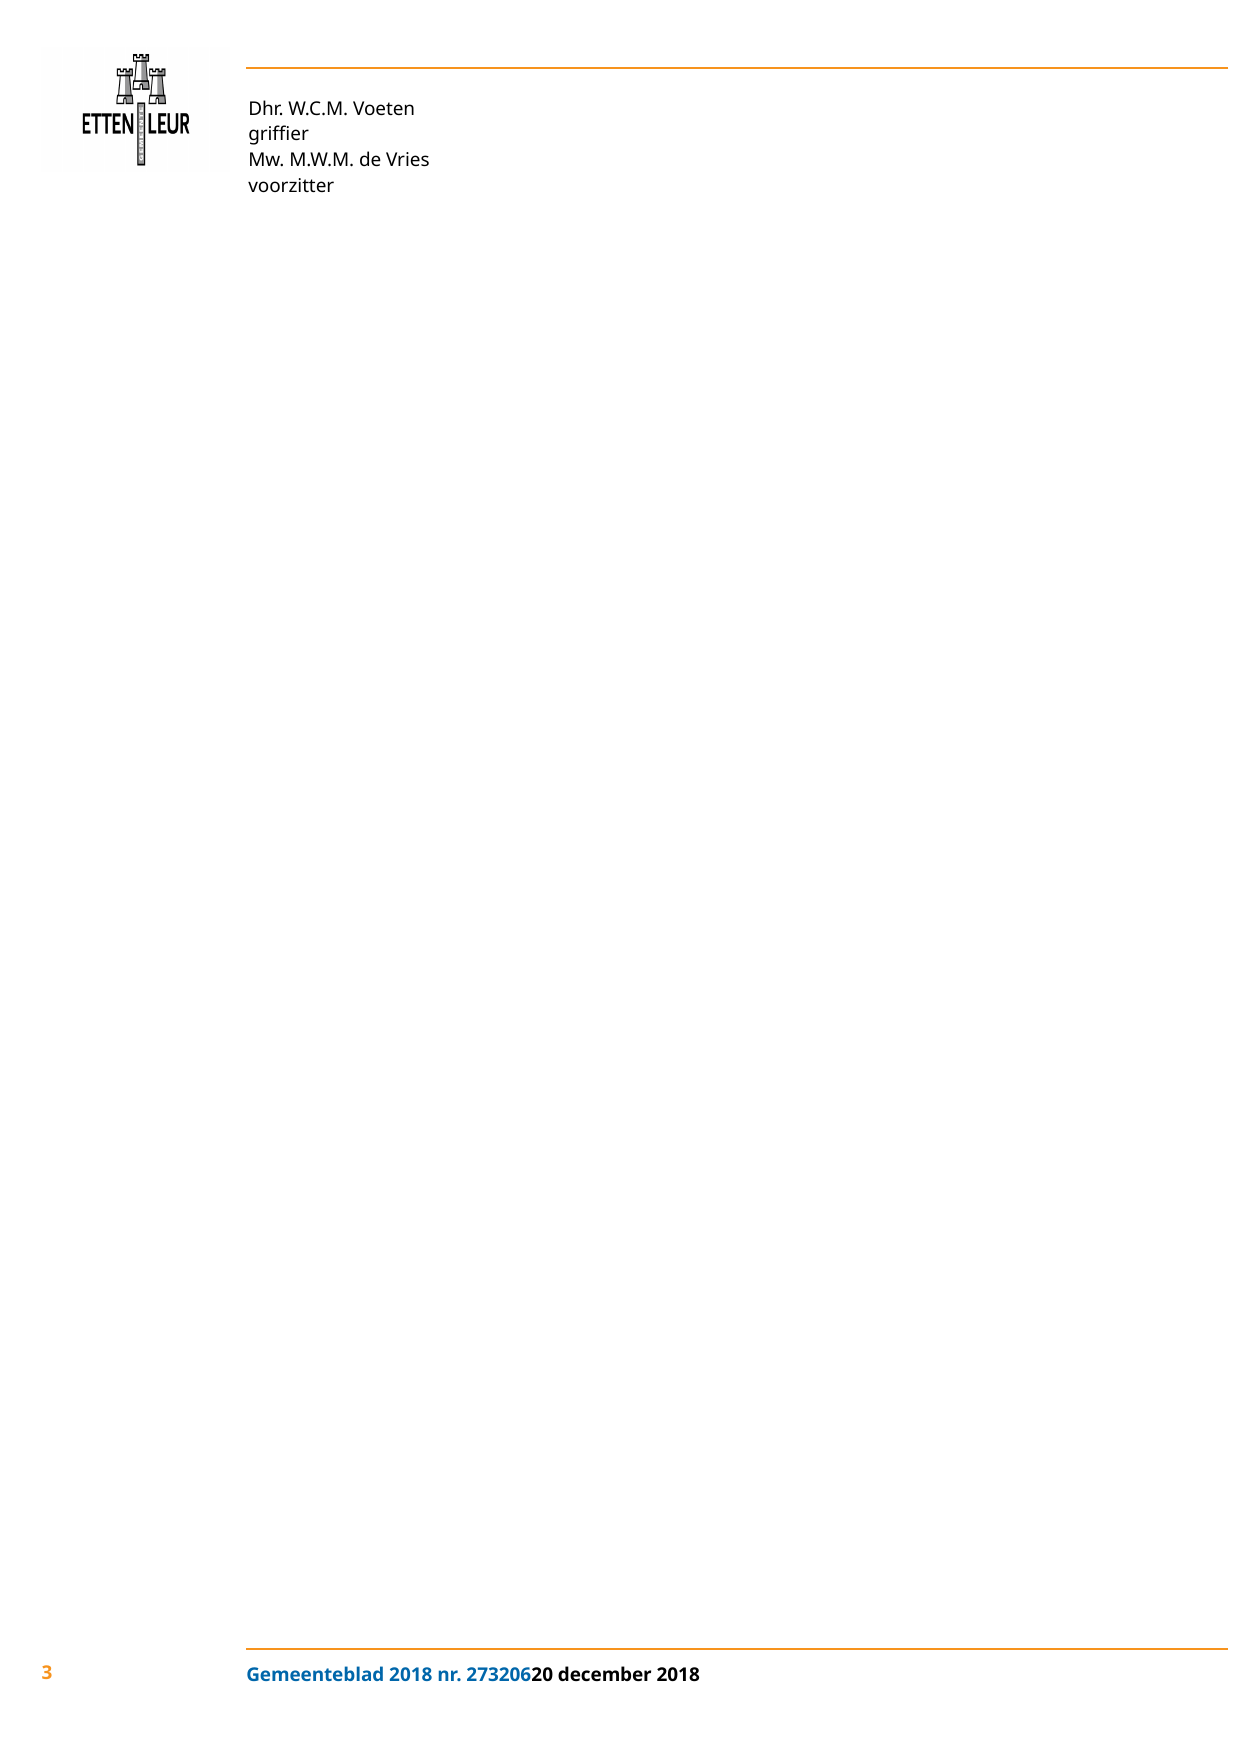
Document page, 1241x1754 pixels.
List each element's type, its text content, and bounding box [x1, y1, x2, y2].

text Dhr. W.C.M. Voeten [248, 95, 1152, 121]
picture [41, 47, 231, 172]
text Mw. M.W.M. de Vries [248, 146, 1152, 172]
text griffier [248, 121, 1152, 146]
text voorzitter [248, 172, 1152, 198]
